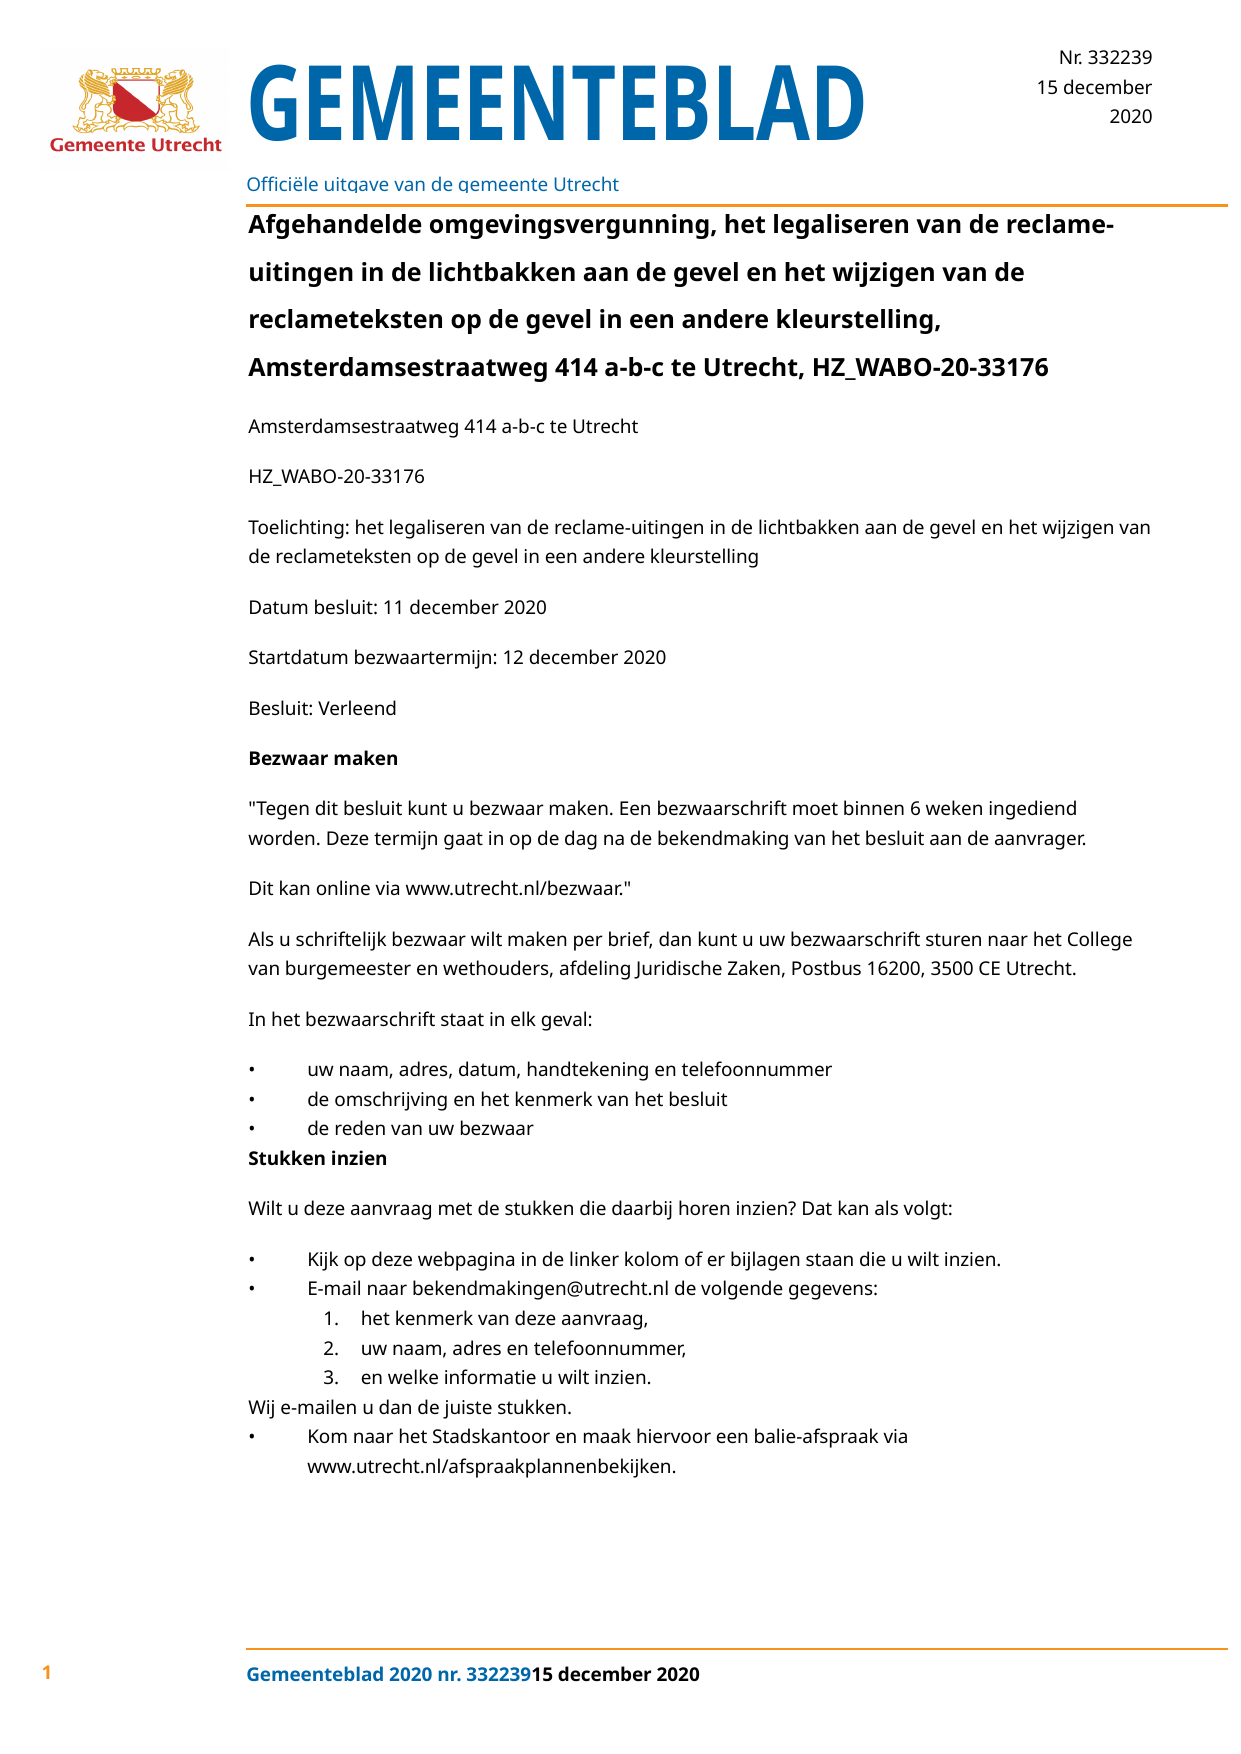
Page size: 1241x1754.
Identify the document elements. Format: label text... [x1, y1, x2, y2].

list uw naam, adres, datum, handtekening en telefoonnummer [248, 1056, 1152, 1082]
text Datum besluit: 11 december 2020 [248, 594, 1152, 620]
text Wij e-mailen u dan de juiste stukken. [248, 1394, 1152, 1420]
text Amsterdamsestraatweg 414 a-b-c te Utrecht [248, 413, 1152, 439]
picture [41, 47, 231, 172]
text "Tegen dit besluit kunt u bezwaar maken. Een bezwaarschrift moet binnen 6 weken ingediend worden. Deze termijn gaat in op de dag na de bekendmaking van het besluit aan de aanvrager. [248, 796, 1152, 851]
list E-mail naar bekendmakingen@utrecht.nl de volgende gegevens: [248, 1276, 1152, 1301]
text Stukken inzien [248, 1145, 1152, 1171]
text Startdatum bezwaartermijn: 12 december 2020 [248, 644, 1152, 670]
list de reden van uw bezwaar [248, 1116, 1152, 1141]
text Bezwaar maken [248, 745, 1152, 771]
text Als u schriftelijk bezwaar wilt maken per brief, dan kunt u uw bezwaarschrift sturen naar het College van burgemeester en wethouders, afdeling Juridische Zaken, Postbus 16200, 3500 CE Utrecht. [248, 926, 1152, 981]
text Wilt u deze aanvraag met de stukken die daarbij horen inzien? Dat kan als volgt: [248, 1196, 1152, 1221]
text In het bezwaarschrift staat in elk geval: [248, 1006, 1152, 1032]
text Toelichting: het legaliseren van de reclame-uitingen in de lichtbakken aan de gevel en het wijzigen van de reclameteksten op de gevel in een andere kleurstelling [248, 514, 1152, 569]
list en welke informatie u wilt inzien. [323, 1364, 1152, 1390]
text Afgehandelde omgevingsvergunning, het legaliseren van de reclame-uitingen in de lichtbakken aan de gevel en het wijzigen van de reclameteksten op de gevel in een andere kleurstelling, Amsterdamsestraatweg 414 a-b-c te Utrecht, HZ_WABO-20-33176 [248, 207, 1152, 384]
list de omschrijving en het kenmerk van het besluit [248, 1086, 1152, 1112]
text Besluit: Verleend [248, 695, 1152, 721]
list Kom naar het Stadskantoor en maak hiervoor een balie-afspraak via www.utrecht.nl/afspraakplannenbekijken. [248, 1423, 1152, 1479]
list het kenmerk van deze aanvraag, [323, 1305, 1152, 1331]
list Kijk op deze webpagina in de linker kolom of er bijlagen staan die u wilt inzien. [248, 1246, 1152, 1272]
text HZ_WABO-20-33176 [248, 463, 1152, 489]
text Dit kan online via www.utrecht.nl/bezwaar." [248, 876, 1152, 901]
list uw naam, adres en telefoonnummer, [323, 1335, 1152, 1361]
